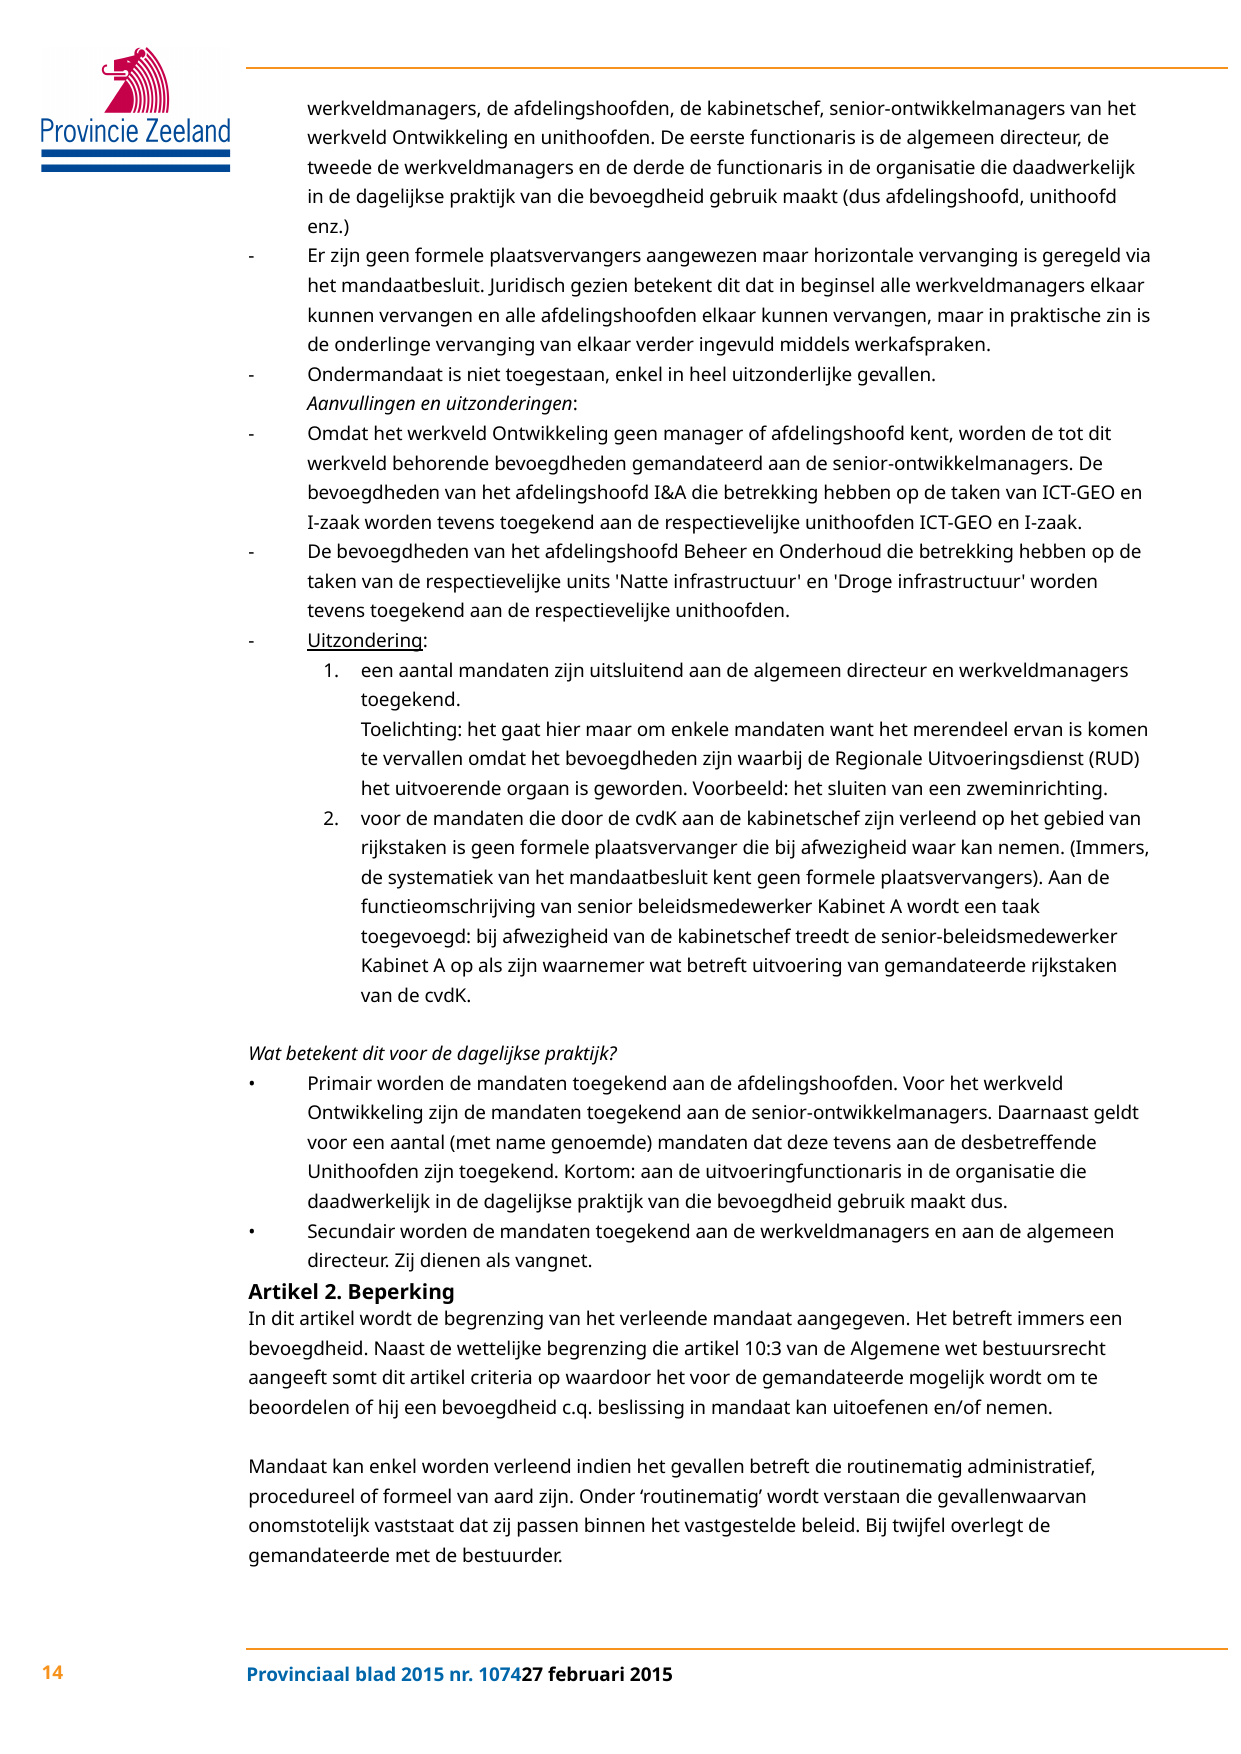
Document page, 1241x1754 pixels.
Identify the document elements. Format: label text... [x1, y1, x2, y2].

list voor de mandaten die door de cvdK aan de kabinetschef zijn verleend op het gebied van rijkstaken is geen formele plaatsvervanger die bij afwezigheid waar kan nemen. (Immers, de systematiek van het mandaatbesluit kent geen formele plaatsvervangers). Aan de functieomschrijving van senior beleidsmedewerker Kabinet A wordt een taak toegevoegd: bij afwezigheid van de kabinetschef treedt de senior-beleidsmedewerker Kabinet A op als zijn waarnemer wat betreft uitvoering van gemandateerde rijkstaken van de cvdK. [323, 805, 1152, 1008]
list Primair worden de mandaten toegekend aan de afdelingshoofden. Voor het werkveld Ontwikkeling zijn de mandaten toegekend aan de senior-ontwikkelmanagers. Daarnaast geldt voor een aantal (met name genoemde) mandaten dat deze tevens aan de desbetreffende Unithoofden zijn toegekend. Kortom: aan de uitvoeringfunctionaris in de organisatie die daadwerkelijk in de dagelijkse praktijk van die bevoegdheid gebruik maakt dus. [248, 1070, 1152, 1214]
list De bevoegdheden van het afdelingshoofd Beheer en Onderhoud die betrekking hebben op de taken van de respectievelijke units 'Natte infrastructuur' en 'Droge infrastructuur' worden tevens toegekend aan de respectievelijke unithoofden. [248, 538, 1152, 623]
list Omdat het werkveld Ontwikkeling geen manager of afdelingshoofd kent, worden de tot dit werkveld behorende bevoegdheden gemandateerd aan de senior-ontwikkelmanagers. De bevoegdheden van het afdelingshoofd I&A die betrekking hebben op de taken van ICT-GEO en I-zaak worden tevens toegekend aan de respectievelijke unithoofden ICT-GEO en I-zaak. [248, 420, 1152, 535]
list Uitzondering: [248, 627, 1152, 653]
list werkveldmanagers, de afdelingshoofden, de kabinetschef, senior-ontwikkelmanagers van het werkveld Ontwikkeling en unithoofden. De eerste functionaris is de algemeen directeur, de tweede de werkveldmanagers en de derde de functionaris in de organisatie die daadwerkelijk in de dagelijkse praktijk van die bevoegdheid gebruik maakt (dus afdelingshoofd, unithoofd enz.) [248, 95, 1152, 239]
text In dit artikel wordt de begrenzing van het verleende mandaat aangegeven. Het betreft immers een bevoegdheid. Naast de wettelijke begrenzing die artikel 10:3 van de Algemene wet bestuursrecht aangeeft somt dit artikel criteria op waardoor het voor de gemandateerde mogelijk wordt om te beoordelen of hij een bevoegdheid c.q. beslissing in mandaat kan uitoefenen en/of nemen. [248, 1305, 1152, 1420]
text Wat betekent dit voor de dagelijkse praktijk? [248, 1040, 1152, 1066]
list Aanvullingen en uitzonderingen: [248, 391, 1152, 416]
list Secundair worden de mandaten toegekend aan de werkveldmanagers en aan de algemeen directeur. Zij dienen als vangnet. [248, 1218, 1152, 1273]
list Ondermandaat is niet toegestaan, enkel in heel uitzonderlijke gevallen. [248, 361, 1152, 387]
list een aantal mandaten zijn uitsluitend aan de algemeen directeur en werkveldmanagers toegekend. [323, 657, 1152, 712]
list Toelichting: het gaat hier maar om enkele mandaten want het merendeel ervan is komen te vervallen omdat het bevoegdheden zijn waarbij de Regionale Uitvoeringsdienst (RUD) het uitvoerende orgaan is geworden. Voorbeeld: het sluiten van een zweminrichting. [323, 716, 1152, 801]
text Artikel 2. Beperking [248, 1277, 1152, 1305]
list Er zijn geen formele plaatsvervangers aangewezen maar horizontale vervanging is geregeld via het mandaatbesluit. Juridisch gezien betekent dit dat in beginsel alle werkveldmanagers elkaar kunnen vervangen en alle afdelingshoofden elkaar kunnen vervangen, maar in praktische zin is de onderlinge vervanging van elkaar verder ingevuld middels werkafspraken. [248, 243, 1152, 357]
picture [41, 47, 231, 172]
text Mandaat kan enkel worden verleend indien het gevallen betreft die routinematig administratief, procedureel of formeel van aard zijn. Onder ‘routinematig’ wordt verstaan die gevallenwaarvan onomstotelijk vaststaat dat zij passen binnen het vastgestelde beleid. Bij twijfel overlegt de gemandateerde met de bestuurder. [248, 1453, 1152, 1568]
